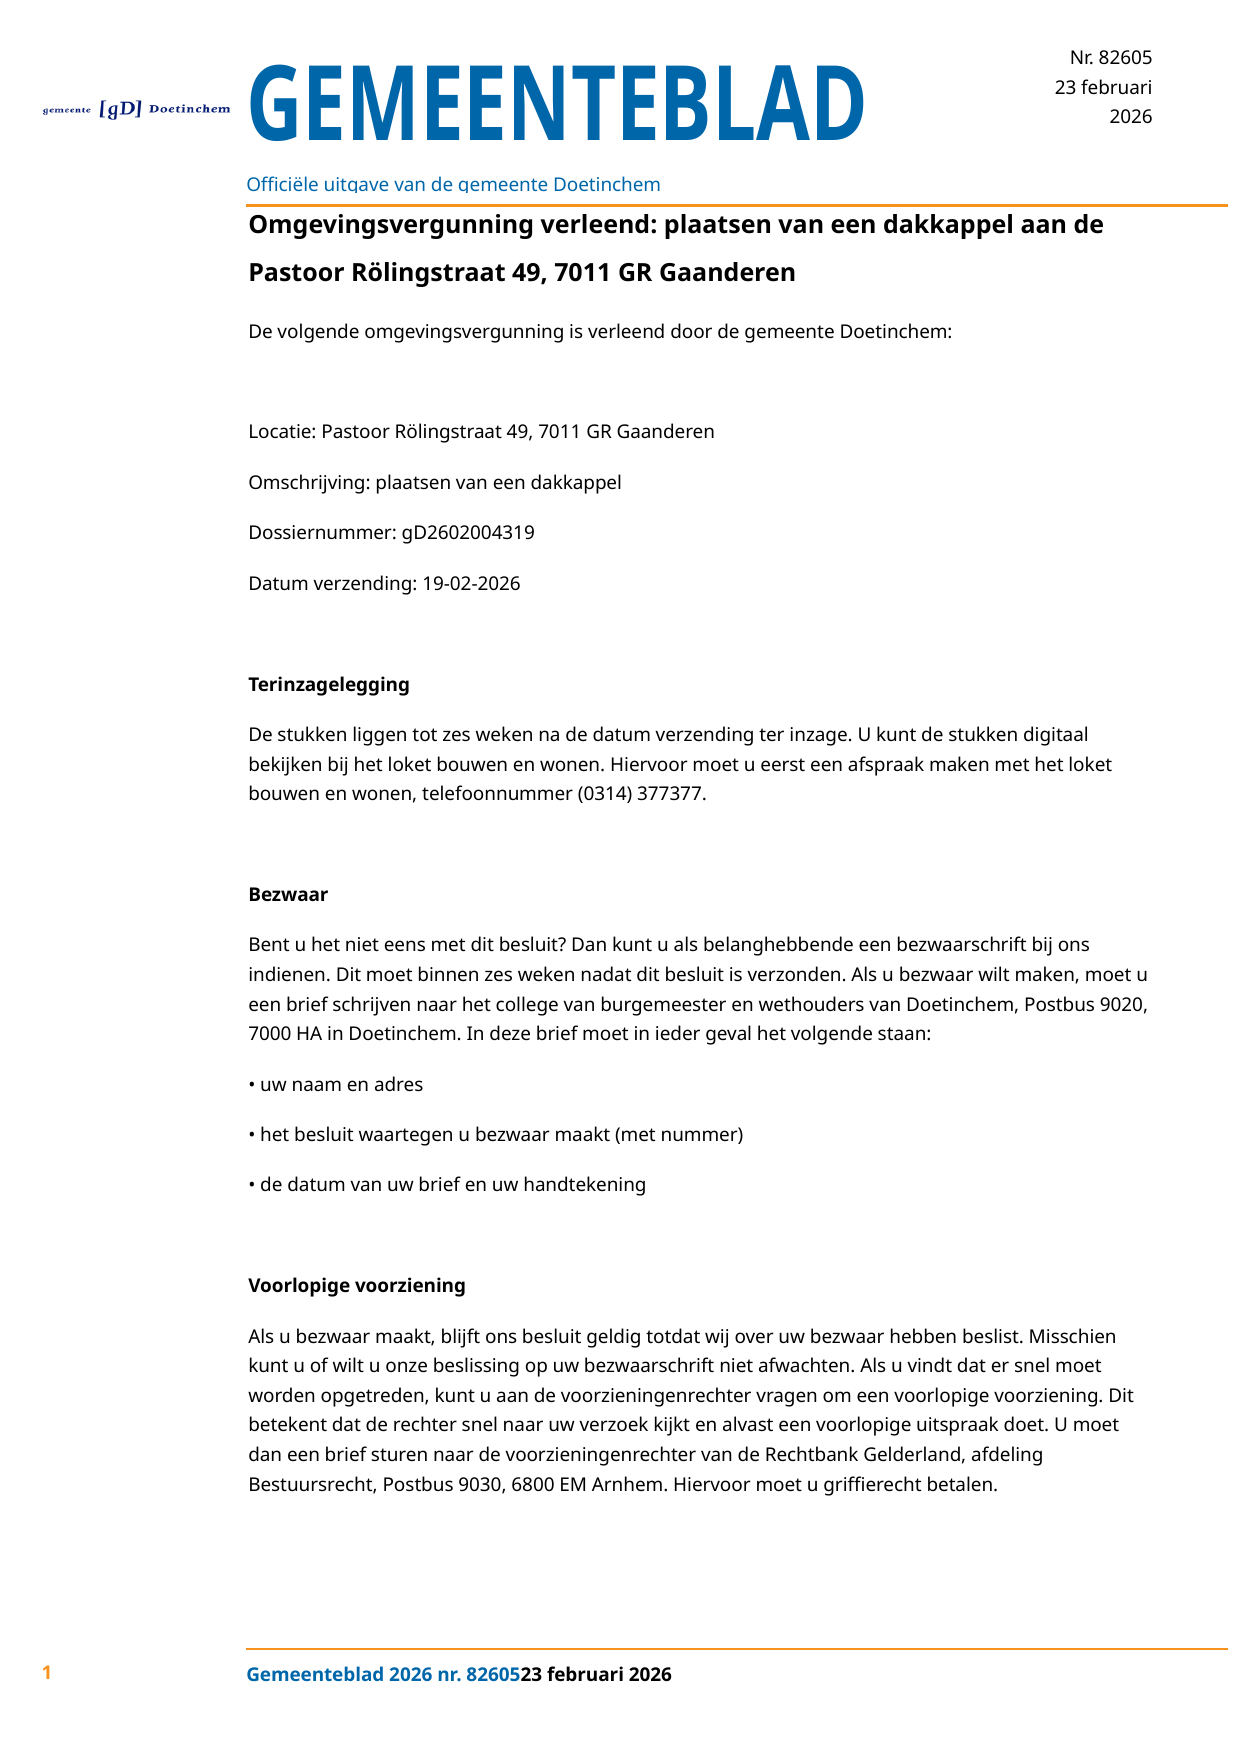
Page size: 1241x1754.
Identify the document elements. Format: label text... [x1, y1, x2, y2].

picture [41, 47, 231, 172]
text Als u bezwaar maakt, blijft ons besluit geldig totdat wij over uw bezwaar hebben beslist. Misschien kunt u of wilt u onze beslissing op uw bezwaarschrift niet afwachten. Als u vindt dat er snel moet worden opgetreden, kunt u aan de voorzieningenrechter vragen om een voorlopige voorziening. Dit betekent dat de rechter snel naar uw verzoek kijkt en alvast een voorlopige uitspraak doet. U moet dan een brief sturen naar de voorzieningenrechter van de Rechtbank Gelderland, afdeling Bestuursrecht, Postbus 9030, 6800 EM Arnhem. Hiervoor moet u griffierecht betalen. [248, 1323, 1152, 1497]
text Voorlopige voorziening [248, 1272, 1152, 1298]
text Bent u het niet eens met dit besluit? Dan kunt u als belanghebbende een bezwaarschrift bij ons indienen. Dit moet binnen zes weken nadat dit besluit is verzonden. Als u bezwaar wilt maken, moet u een brief schrijven naar het college van burgemeester en wethouders van Doetinchem, Postbus 9020, 7000 HA in Doetinchem. In deze brief moet in ieder geval het volgende staan: [248, 932, 1152, 1046]
text Dossiernummer: gD2602004319 [248, 519, 1152, 545]
text Bezwaar [248, 881, 1152, 907]
text Locatie: Pastoor Rölingstraat 49, 7011 GR Gaanderen [248, 419, 1152, 444]
text • het besluit waartegen u bezwaar maakt (met nummer) [248, 1121, 1152, 1147]
text De stukken liggen tot zes weken na de datum verzending ter inzage. U kunt de stukken digitaal bekijken bij het loket bouwen en wonen. Hiervoor moet u eerst een afspraak maken met het loket bouwen en wonen, telefoonnummer (0314) 377377. [248, 721, 1152, 806]
text Terinzagelegging [248, 671, 1152, 697]
text Omgevingsvergunning verleend: plaatsen van een dakkappel aan de Pastoor Rölingstraat 49, 7011 GR Gaanderen [248, 207, 1152, 288]
text • de datum van uw brief en uw handtekening [248, 1172, 1152, 1197]
text Omschrijving: plaatsen van een dakkappel [248, 469, 1152, 495]
text De volgende omgevingsvergunning is verleend door de gemeente Doetinchem: [248, 318, 1152, 344]
text Datum verzending: 19-02-2026 [248, 570, 1152, 596]
text • uw naam en adres [248, 1071, 1152, 1097]
